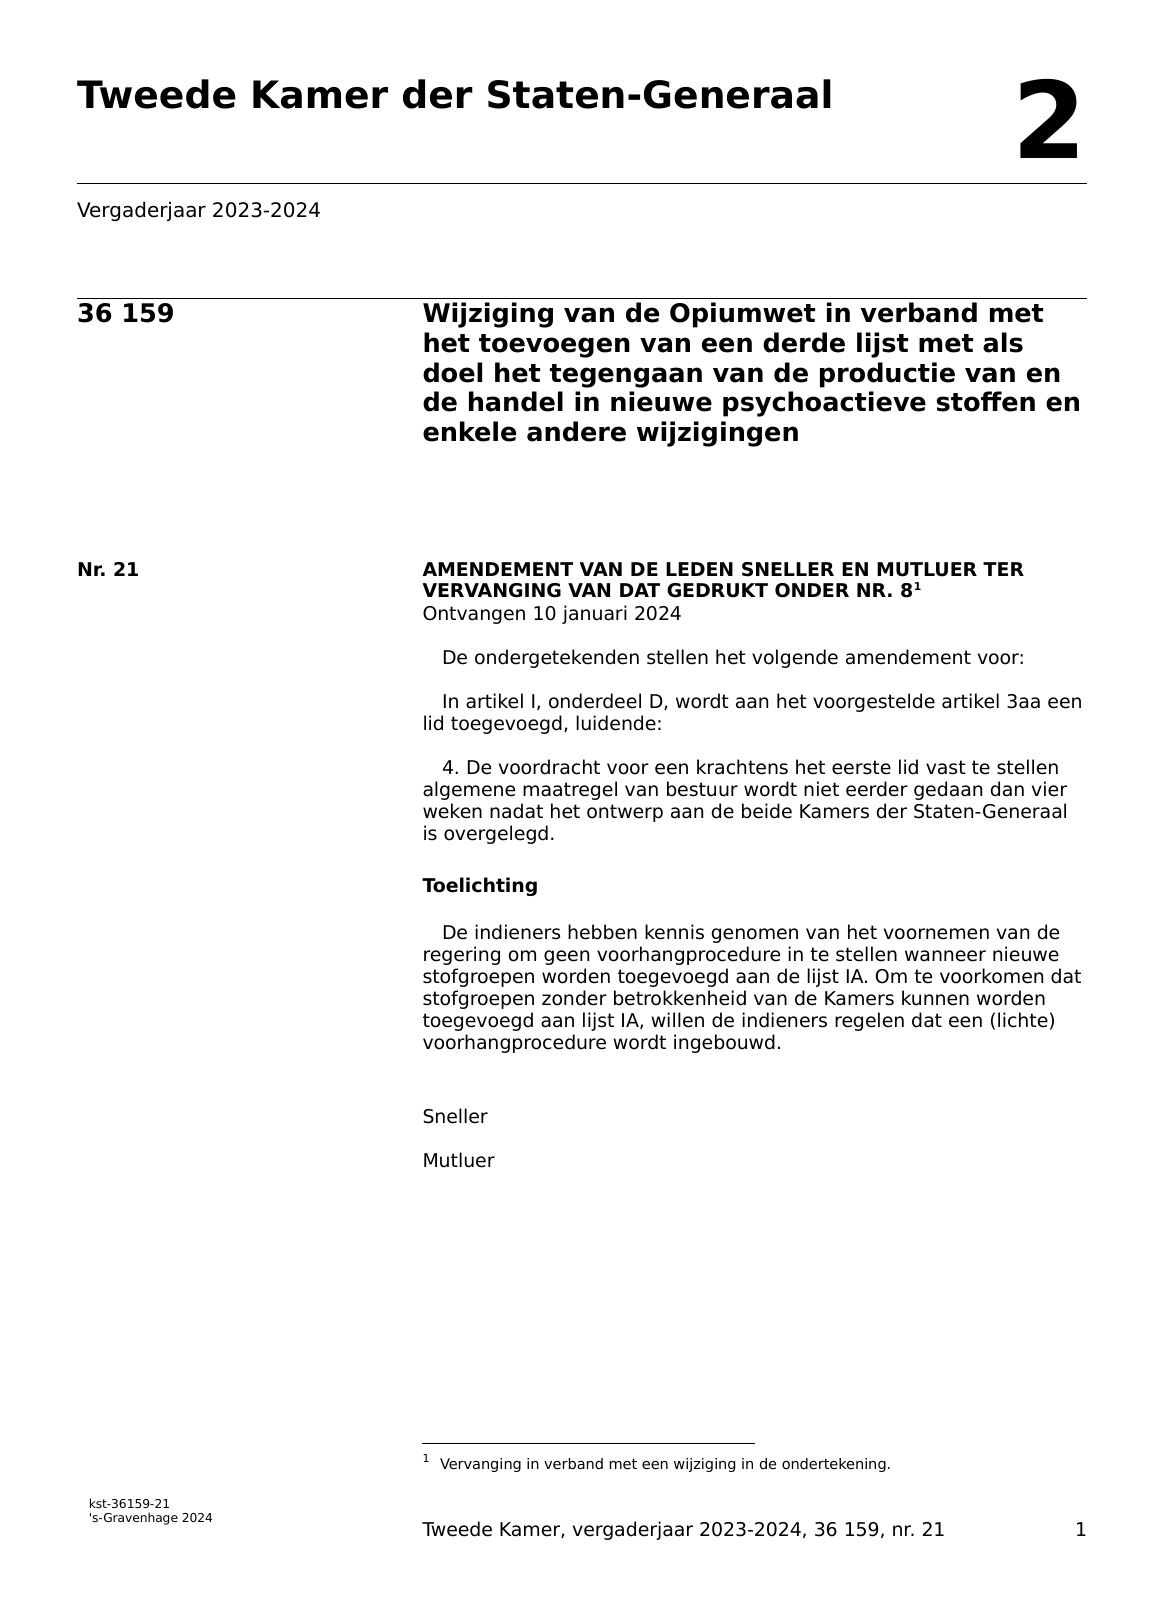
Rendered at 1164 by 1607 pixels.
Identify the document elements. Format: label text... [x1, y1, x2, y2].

text 4. De voordracht voor een krachtens het eerste lid vast te stellen algemene maatregel van bestuur wordt niet eerder gedaan dan vier weken nadat het ontwerp aan de beide Kamers der Staten-Generaal is overgelegd. [422, 757, 1087, 845]
text De indieners hebben kennis genomen van het voornemen van de regering om geen voorhangprocedure in te stellen wanneer nieuwe stofgroepen worden toegevoegd aan de lijst IA. Om te voorkomen dat stofgroepen zonder betrokkenheid van de Kamers kunnen worden toegevoegd aan lijst IA, willen de indieners regelen dat een (lichte) voorhangprocedure wordt ingebouwd. [422, 922, 1087, 1054]
text Sneller Mutluer [422, 1084, 1087, 1172]
text Ontvangen 10 januari 2024 [422, 602, 1087, 624]
table_cell Vergaderjaar 2023-2024 [77, 184, 1087, 298]
table_header Tweede Kamer der Staten-Generaal [77, 59, 886, 183]
subtitle Toelichting [422, 875, 1087, 897]
text 's-Gravenhage 2024 [88, 1511, 323, 1525]
text In artikel I, onderdeel D, wordt aan het voorgestelde artikel 3aa een lid toegevoegd, luidende: [422, 691, 1087, 735]
subtitle Nr. 21 AMENDEMENT VAN DE LEDEN SNELLER EN MUTLUER TER VERVANGING VAN DAT GEDRUKT ONDER NR. 8 [77, 558, 1087, 602]
table_header 2 [886, 59, 1087, 183]
text Vervanging in verband met een wijziging in de ondertekening. [422, 1452, 1087, 1474]
text De ondergetekenden stellen het volgende amendement voor: [422, 647, 1087, 668]
subtitle 36 159 Wijziging van de Opiumwet in verband met het toevoegen van een derde lijst met als doel het tegengaan van de productie van en de handel in nieuwe psychoactieve stoffen en enkele andere wijzigingen [77, 299, 1087, 447]
text kst-36159-21 [88, 1497, 323, 1511]
